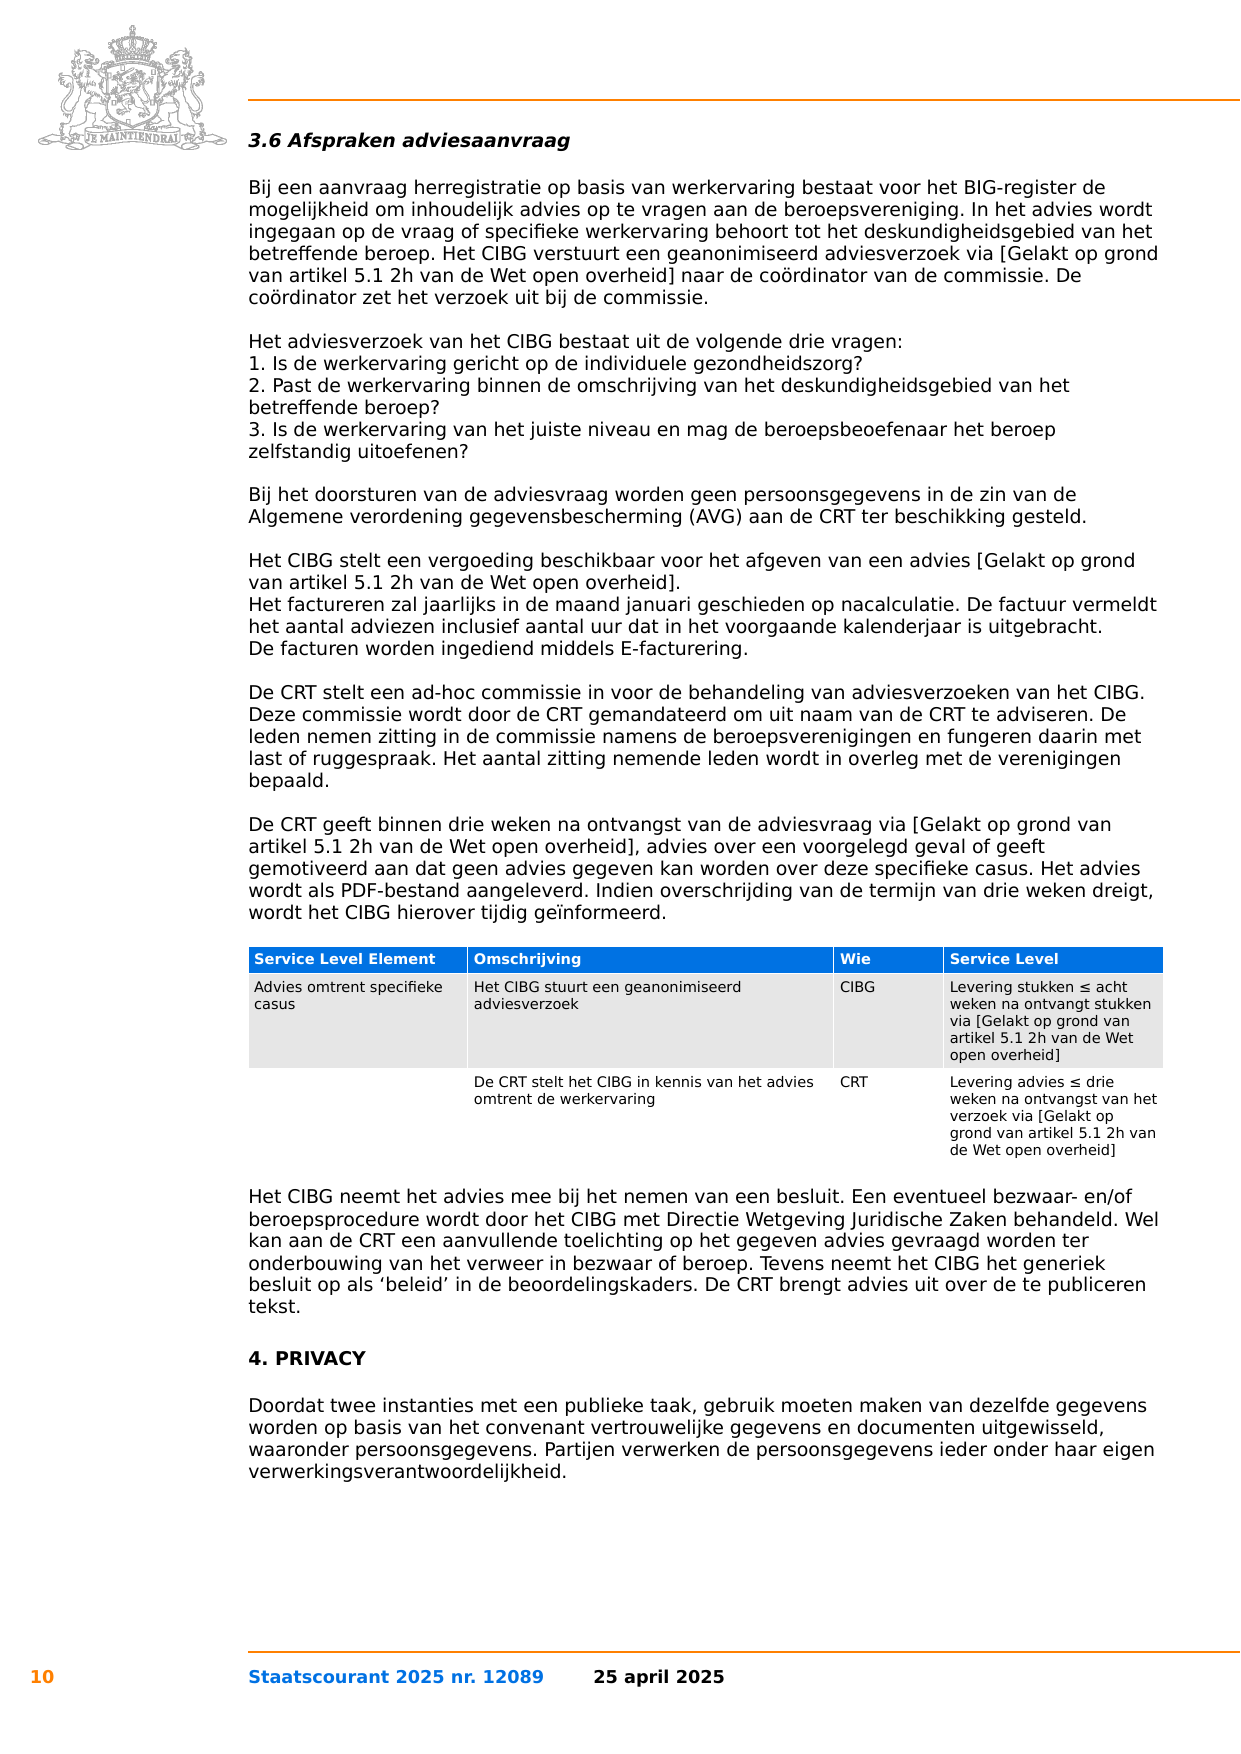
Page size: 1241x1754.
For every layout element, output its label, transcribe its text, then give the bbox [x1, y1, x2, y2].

table_cell Advies omtrent specifieke casus [249, 974, 467, 1068]
text 3. Is de werkervaring van het juiste niveau en mag de beroepsbeoefenaar het beroep zelfstandig uitoefenen? [248, 418, 1163, 462]
text Bij het doorsturen van de adviesvraag worden geen persoonsgegevens in de zin van de Algemene verordening gegevensbescherming (AVG) aan de CRT ter beschikking gesteld. [248, 484, 1163, 528]
table_cell De CRT stelt het CIBG in kennis van het advies omtrent de werkervaring [468, 1069, 833, 1163]
table_cell CRT [834, 1069, 943, 1163]
subtitle 3.6 Afspraken adviesaanvraag [248, 130, 1163, 152]
text Bij een aanvraag herregistratie op basis van werkervaring bestaat voor het BIG-register de mogelijkheid om inhoudelijk advies op te vragen aan de beroepsvereniging. In het advies wordt ingegaan op de vraag of specifieke werkervaring behoort tot het deskundigheidsgebied van het betreffende beroep. Het CIBG verstuurt een geanonimiseerd adviesverzoek via [Gelakt op grond van artikel 5.1 2h van de Wet open overheid] naar de coördinator van de commissie. De coördinator zet het verzoek uit bij de commissie. [248, 177, 1163, 309]
table_header Wie [834, 947, 943, 973]
table_header Service Level [944, 947, 1163, 973]
table_cell [249, 1069, 467, 1163]
text De CRT geeft binnen drie weken na ontvangst van de adviesvraag via [Gelakt op grond van artikel 5.1 2h van de Wet open overheid], advies over een voorgelegd geval of geeft gemotiveerd aan dat geen advies gegeven kan worden over deze specifieke casus. Het advies wordt als PDF-bestand aangeleverd. Indien overschrijding van de termijn van drie weken dreigt, wordt het CIBG hierover tijdig geïnformeerd. [248, 814, 1163, 924]
table_header Omschrijving [468, 947, 833, 973]
picture [38, 25, 227, 150]
text Het CIBG neemt het advies mee bij het nemen van een besluit. Een eventueel bezwaar- en/of beroepsprocedure wordt door het CIBG met Directie Wetgeving Juridische Zaken behandeld. Wel kan aan de CRT een aanvullende toelichting op het gegeven advies gevraagd worden ter onderbouwing van het verweer in bezwaar of beroep. Tevens neemt het CIBG het generiek besluit op als ‘beleid’ in de beoordelingskaders. De CRT brengt advies uit over de te publiceren tekst. [248, 1186, 1163, 1318]
text De CRT stelt een ad-hoc commissie in voor de behandeling van adviesverzoeken van het CIBG. Deze commissie wordt door de CRT gemandateerd om uit naam van de CRT te adviseren. De leden nemen zitting in de commissie namens de beroepsverenigingen en fungeren daarin met last of ruggespraak. Het aantal zitting nemende leden wordt in overleg met de verenigingen bepaald. [248, 682, 1163, 792]
text De facturen worden ingediend middels E-facturering. [248, 638, 1163, 660]
text Doordat twee instanties met een publieke taak, gebruik moeten maken van dezelfde gegevens worden op basis van het convenant vertrouwelijke gegevens en documenten uitgewisseld, waaronder persoonsgegevens. Partijen verwerken de persoonsgegevens ieder onder haar eigen verwerkingsverantwoordelijkheid. [248, 1395, 1163, 1483]
text Het CIBG stelt een vergoeding beschikbaar voor het afgeven van een advies [Gelakt op grond van artikel 5.1 2h van de Wet open overheid]. [248, 550, 1163, 594]
table_cell Het CIBG stuurt een geanonimiseerd adviesverzoek [468, 974, 833, 1068]
table_header Service Level Element [249, 947, 467, 973]
table_cell CIBG [834, 974, 943, 1068]
text 1. Is de werkervaring gericht op de individuele gezondheidszorg? [248, 353, 1163, 374]
text Het adviesverzoek van het CIBG bestaat uit de volgende drie vragen: [248, 331, 1163, 353]
subtitle 4. PRIVACY [248, 1348, 1163, 1370]
text 2. Past de werkervaring binnen de omschrijving van het deskundigheidsgebied van het betreffende beroep? [248, 374, 1163, 418]
table_cell Levering advies ≤ drie weken na ontvangst van het verzoek via [Gelakt op grond van artikel 5.1 2h van de Wet open overheid] [944, 1069, 1163, 1163]
table_cell Levering stukken ≤ acht weken na ontvangt stukken via [Gelakt op grond van artikel 5.1 2h van de Wet open overheid] [944, 974, 1163, 1068]
text Het factureren zal jaarlijks in de maand januari geschieden op nacalculatie. De factuur vermeldt het aantal adviezen inclusief aantal uur dat in het voorgaande kalenderjaar is uitgebracht. [248, 594, 1163, 638]
